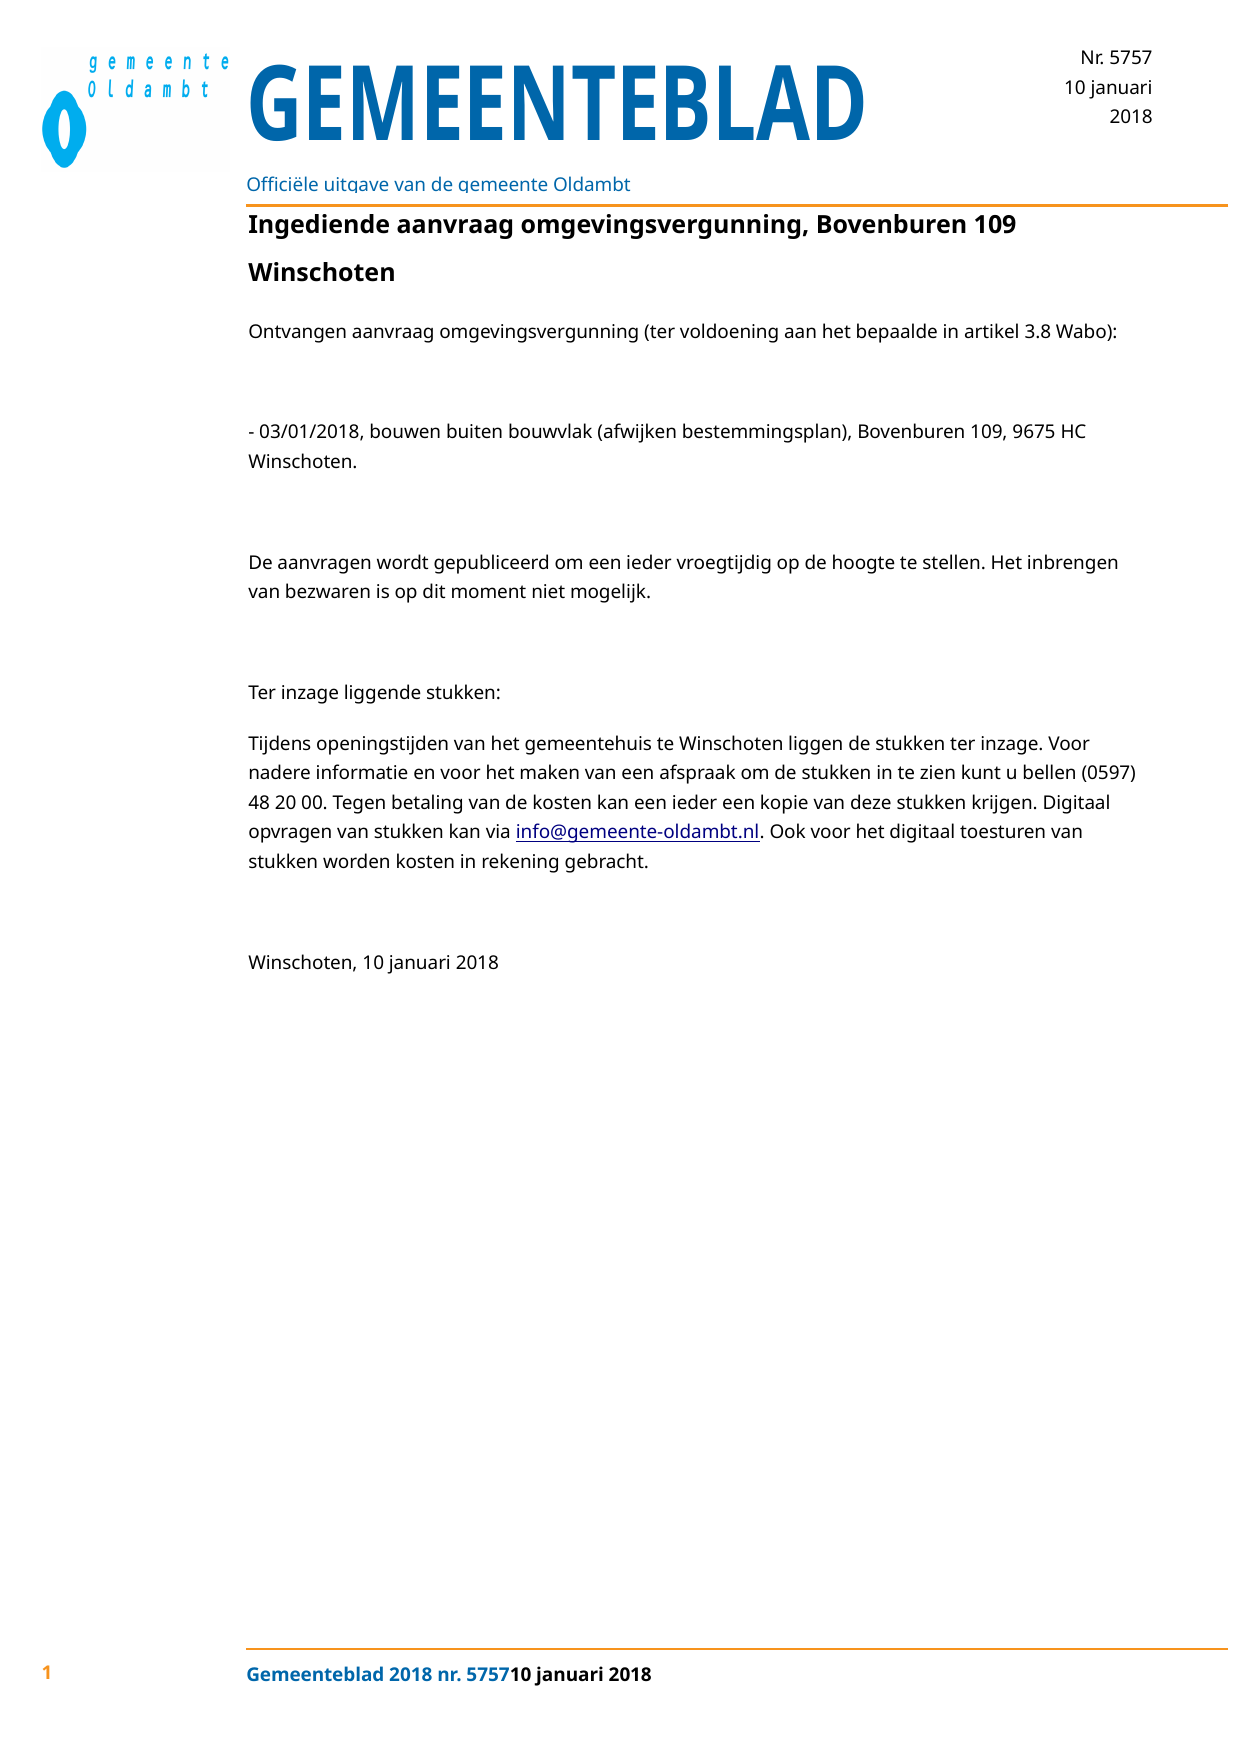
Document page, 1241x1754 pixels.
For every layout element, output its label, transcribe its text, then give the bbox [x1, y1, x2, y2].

text Tijdens openingstijden van het gemeentehuis te Winschoten liggen de stukken ter inzage. Voor nadere informatie en voor het maken van een afspraak om de stukken in te zien kunt u bellen (0597) 48 20 00. Tegen betaling van de kosten kan een ieder een kopie van deze stukken krijgen. Digitaal opvragen van stukken kan via info@gemeente-oldambt.nl. Ook voor het digitaal toesturen van stukken worden kosten in rekening gebracht. [248, 730, 1152, 874]
picture [41, 47, 231, 172]
text Winschoten, 10 januari 2018 [248, 949, 1152, 975]
text Ingediende aanvraag omgevingsvergunning, Bovenburen 109 Winschoten [248, 207, 1152, 288]
text Ontvangen aanvraag omgevingsvergunning (ter voldoening aan het bepaalde in artikel 3.8 Wabo): [248, 318, 1152, 344]
text - 03/01/2018, bouwen buiten bouwvlak (afwijken bestemmingsplan), Bovenburen 109, 9675 HC Winschoten. [248, 419, 1152, 474]
text Ter inzage liggende stukken: [248, 679, 1152, 705]
text De aanvragen wordt gepubliceerd om een ieder vroegtijdig op de hoogte te stellen. Het inbrengen van bezwaren is op dit moment niet mogelijk. [248, 549, 1152, 604]
